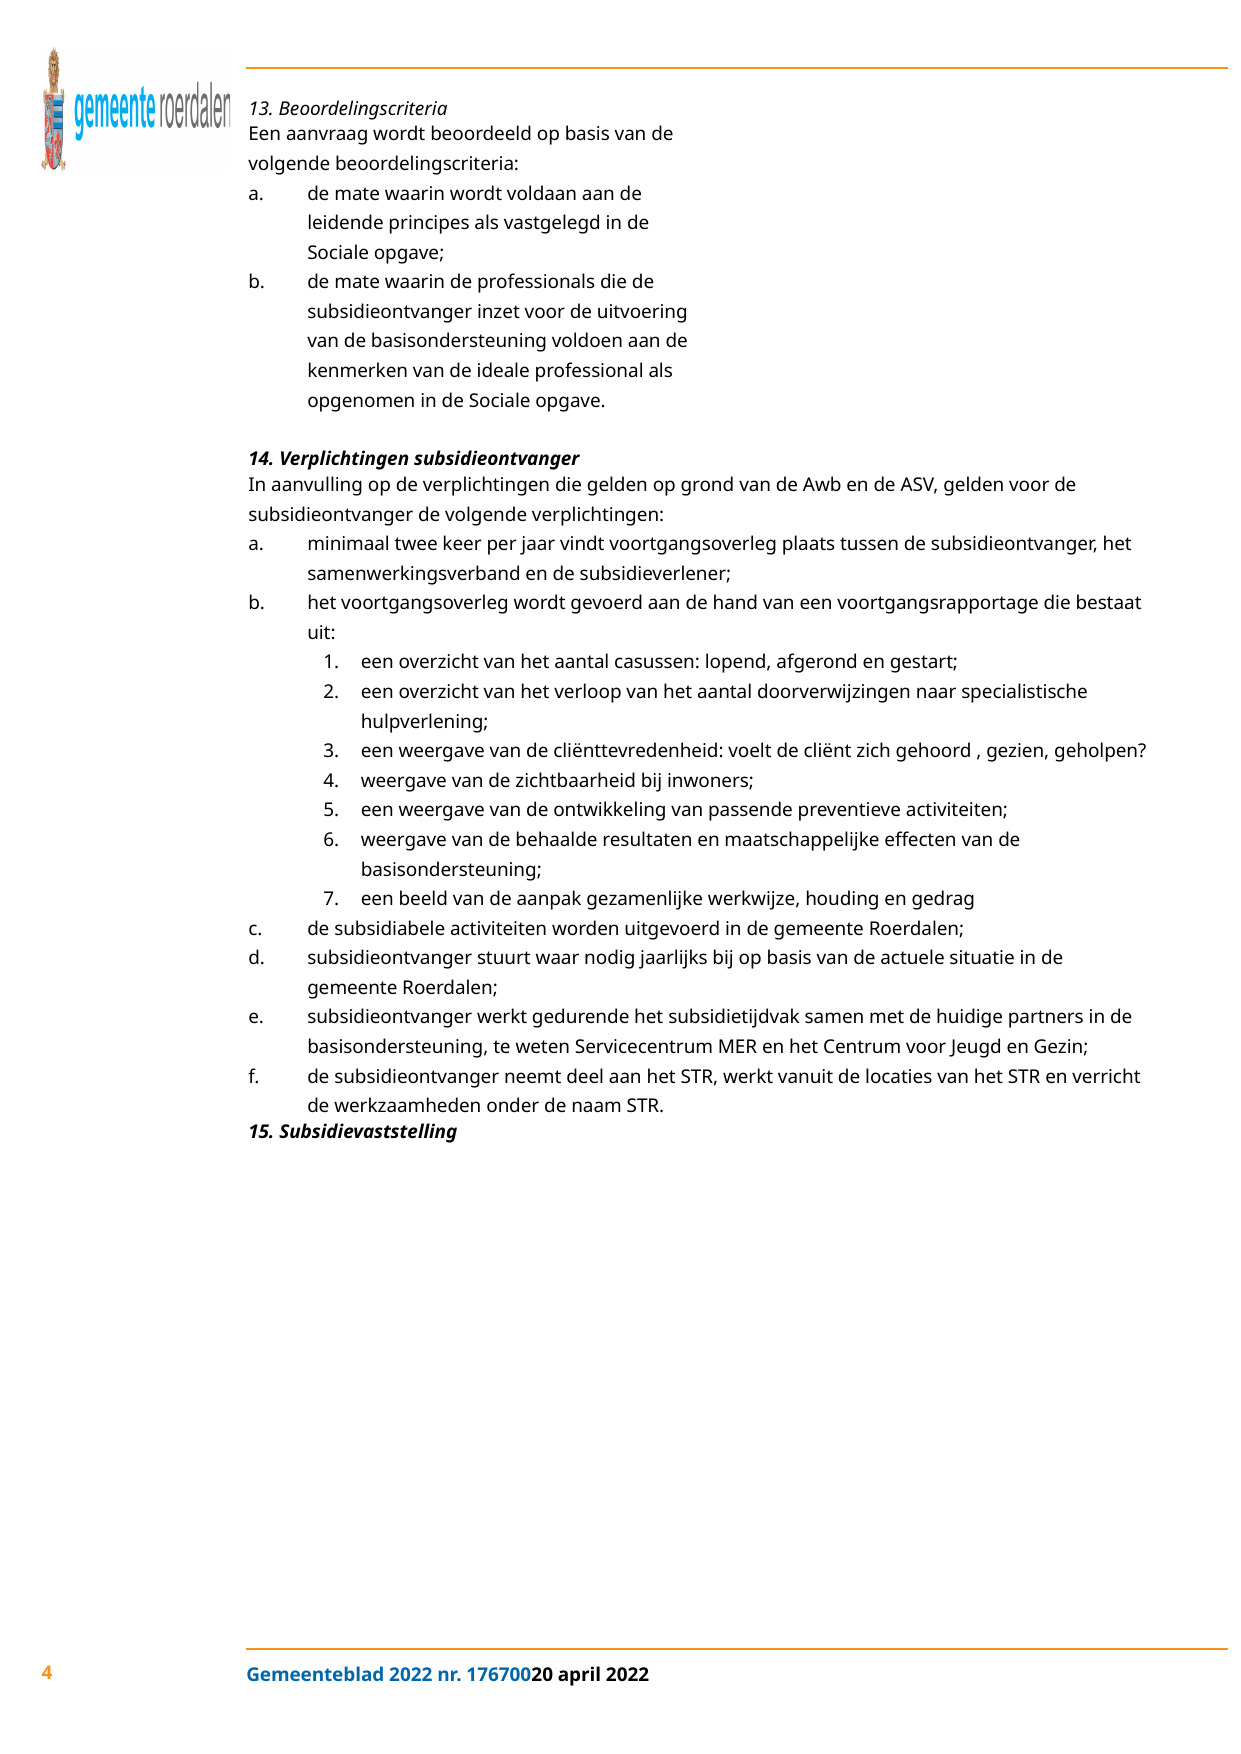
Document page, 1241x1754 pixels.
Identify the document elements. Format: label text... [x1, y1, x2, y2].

table_cell Een aanvraag wordt beoordeeld op basis van de volgende beoordelingscriteria: de mate waarin wordt voldaan aan de leidende principes als vastgelegd in de Sociale opgave; de mate waarin de professionals die de subsidieontvanger inzet voor de uitvoering van de basisondersteuning voldoen aan de kenmerken van de ideale professional als opgenomen in de Sociale opgave. [248, 121, 700, 413]
table_cell In aanvulling op de verplichtingen die gelden op grond van de Awb en de ASV, gelden voor de subsidieontvanger de volgende verplichtingen: minimaal twee keer per jaar vindt voortgangsoverleg plaats tussen de subsidieontvanger, het samenwerkingsverband en de subsidieverlener; het voortgangsoverleg wordt gevoerd aan de hand van een voortgangsrapportage die bestaat uit: een overzicht van het aantal casussen: lopend, afgerond en gestart; een overzicht van het verloop van het aantal doorverwijzingen naar specialistische hulpverlening; een weergave van de cliënttevredenheid: voelt de cliënt zich gehoord , gezien, geholpen? weergave van de zichtbaarheid bij inwoners; een weergave van de ontwikkeling van passende preventieve activiteiten; weergave van de behaalde resultaten en maatschappelijke effecten van de basisondersteuning; een beeld van de aanpak gezamenlijke werkwijze, houding en gedrag de subsidiabele activiteiten worden uitgevoerd in de gemeente Roerdalen; subsidieontvanger stuurt waar nodig jaarlijks bij op basis van de actuele situatie in de gemeente Roerdalen; subsidieontvanger werkt gedurende het subsidietijdvak samen met de huidige partners in de basisondersteuning, te weten Servicecentrum MER en het Centrum voor Jeugd en Gezin; de subsidieontvanger neemt deel aan het STR, werkt vanuit de locaties van het STR en verricht de werkzaamheden onder de naam STR. [248, 471, 1152, 1118]
table_header 13. Beoordelingscriteria [248, 95, 700, 121]
picture [41, 47, 231, 172]
table_header 14. Verplichtingen subsidieontvanger [248, 446, 1152, 471]
table_cell 15. Subsidievaststelling [248, 1118, 1152, 1144]
